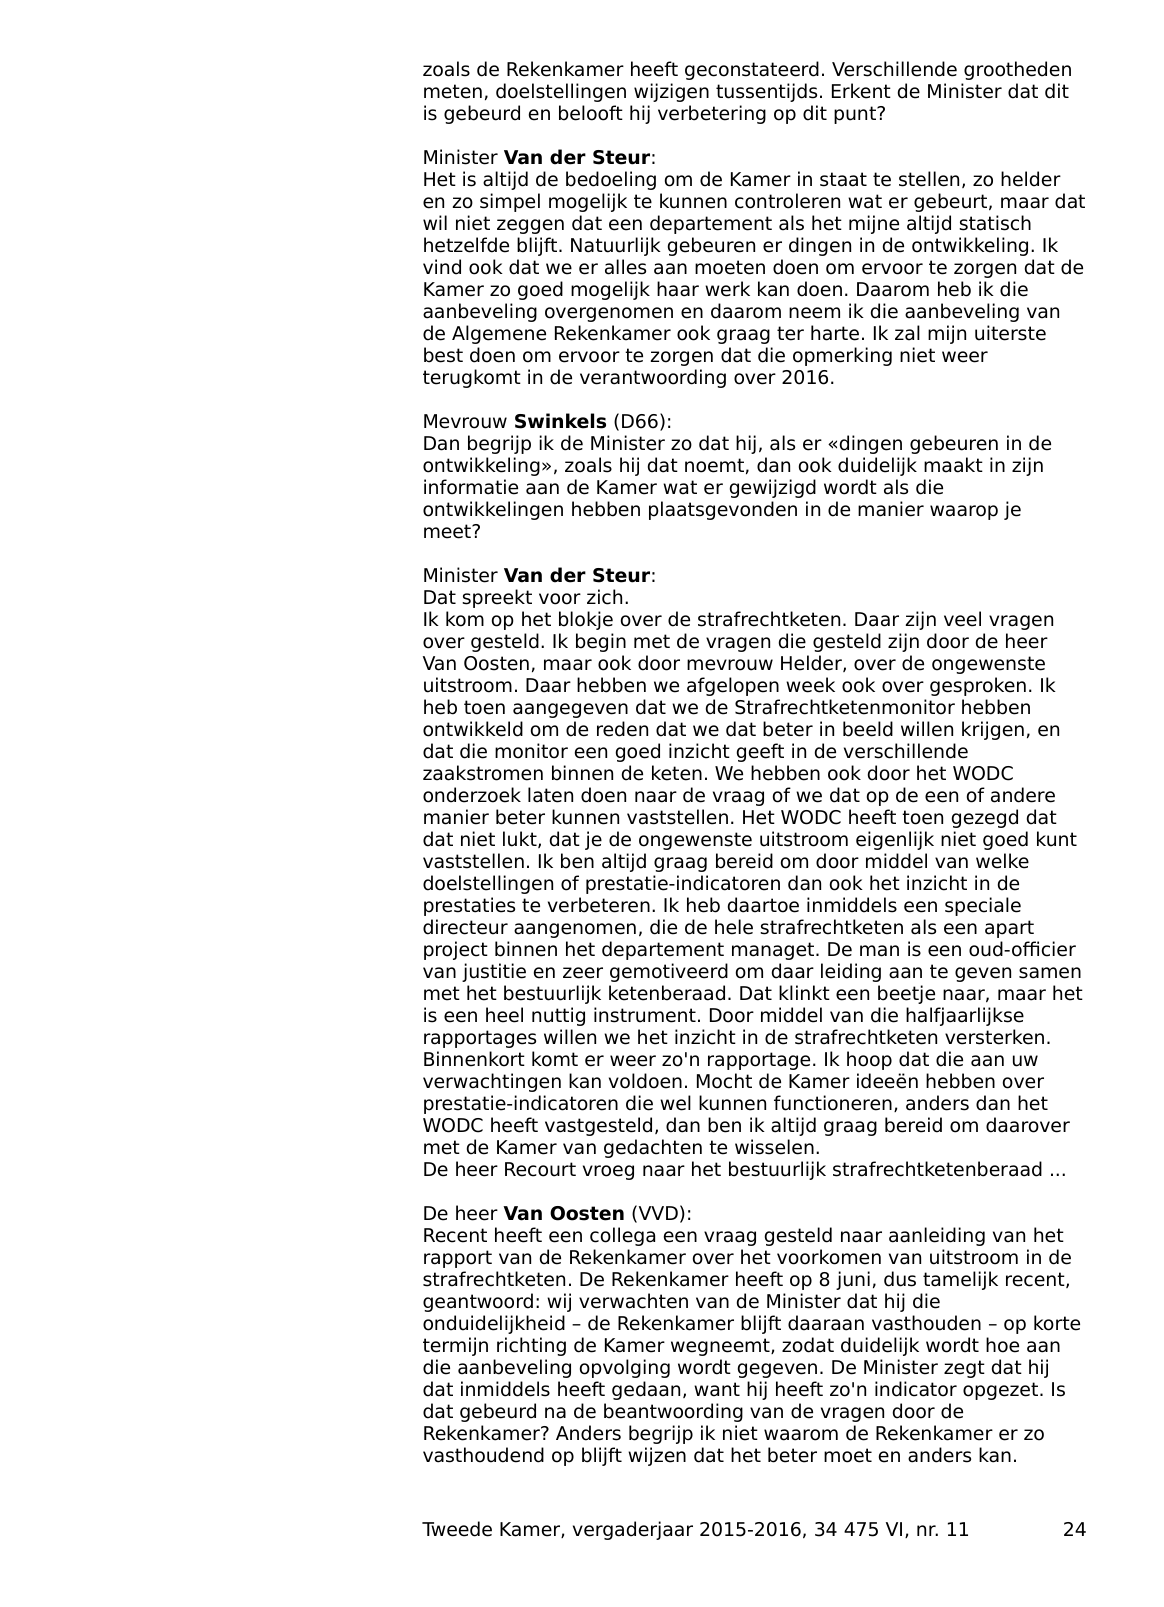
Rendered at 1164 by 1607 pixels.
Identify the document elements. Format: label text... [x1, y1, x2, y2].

text zoals de Rekenkamer heeft geconstateerd. Verschillende grootheden meten, doelstellingen wijzigen tussentijds. Erkent de Minister dat dit is gebeurd en belooft hij verbetering op dit punt? [422, 59, 1087, 125]
text De heer Van Oosten (VVD): [422, 1203, 1087, 1225]
text De heer Recourt vroeg naar het bestuurlijk strafrechtketenberaad ... [422, 1159, 1087, 1181]
text Ik kom op het blokje over de strafrechtketen. Daar zijn veel vragen over gesteld. Ik begin met de vragen die gesteld zijn door de heer Van Oosten, maar ook door mevrouw Helder, over de ongewenste uitstroom. Daar hebben we afgelopen week ook over gesproken. Ik heb toen aangegeven dat we de Strafrechtketenmonitor hebben ontwikkeld om de reden dat we dat beter in beeld willen krijgen, en dat die monitor een goed inzicht geeft in de verschillende zaakstromen binnen de keten. We hebben ook door het WODC onderzoek laten doen naar de vraag of we dat op de een of andere manier beter kunnen vaststellen. Het WODC heeft toen gezegd dat dat niet lukt, dat je de ongewenste uitstroom eigenlijk niet goed kunt vaststellen. Ik ben altijd graag bereid om door middel van welke doelstellingen of prestatie-indicatoren dan ook het inzicht in de prestaties te verbeteren. Ik heb daartoe inmiddels een speciale directeur aangenomen, die de hele strafrechtketen als een apart project binnen het departement managet. De man is een oud-officier van justitie en zeer gemotiveerd om daar leiding aan te geven samen met het bestuurlijk ketenberaad. Dat klinkt een beetje naar, maar het is een heel nuttig instrument. Door middel van die halfjaarlijkse rapportages willen we het inzicht in de strafrechtketen versterken. Binnenkort komt er weer zo'n rapportage. Ik hoop dat die aan uw verwachtingen kan voldoen. Mocht de Kamer ideeën hebben over prestatie-indicatoren die wel kunnen functioneren, anders dan het WODC heeft vastgesteld, dan ben ik altijd graag bereid om daarover met de Kamer van gedachten te wisselen. [422, 609, 1087, 1159]
text Dan begrijp ik de Minister zo dat hij, als er «dingen gebeuren in de ontwikkeling», zoals hij dat noemt, dan ook duidelijk maakt in zijn informatie aan de Kamer wat er gewijzigd wordt als die ontwikkelingen hebben plaatsgevonden in de manier waarop je meet? [422, 433, 1087, 543]
text Minister Van der Steur: [422, 147, 1087, 169]
text Dat spreekt voor zich. [422, 587, 1087, 609]
text Minister Van der Steur: [422, 565, 1087, 587]
text Het is altijd de bedoeling om de Kamer in staat te stellen, zo helder en zo simpel mogelijk te kunnen controleren wat er gebeurt, maar dat wil niet zeggen dat een departement als het mijne altijd statisch hetzelfde blijft. Natuurlijk gebeuren er dingen in de ontwikkeling. Ik vind ook dat we er alles aan moeten doen om ervoor te zorgen dat de Kamer zo goed mogelijk haar werk kan doen. Daarom heb ik die aanbeveling overgenomen en daarom neem ik die aanbeveling van de Algemene Rekenkamer ook graag ter harte. Ik zal mijn uiterste best doen om ervoor te zorgen dat die opmerking niet weer terugkomt in de verantwoording over 2016. [422, 169, 1087, 389]
text Recent heeft een collega een vraag gesteld naar aanleiding van het rapport van de Rekenkamer over het voorkomen van uitstroom in de strafrechtketen. De Rekenkamer heeft op 8 juni, dus tamelijk recent, geantwoord: wij verwachten van de Minister dat hij die onduidelijkheid – de Rekenkamer blijft daaraan vasthouden – op korte termijn richting de Kamer wegneemt, zodat duidelijk wordt hoe aan die aanbeveling opvolging wordt gegeven. De Minister zegt dat hij dat inmiddels heeft gedaan, want hij heeft zo'n indicator opgezet. Is dat gebeurd na de beantwoording van de vragen door de Rekenkamer? Anders begrijp ik niet waarom de Rekenkamer er zo vasthoudend op blijft wijzen dat het beter moet en anders kan. [422, 1225, 1087, 1467]
text Mevrouw Swinkels (D66): [422, 411, 1087, 433]
